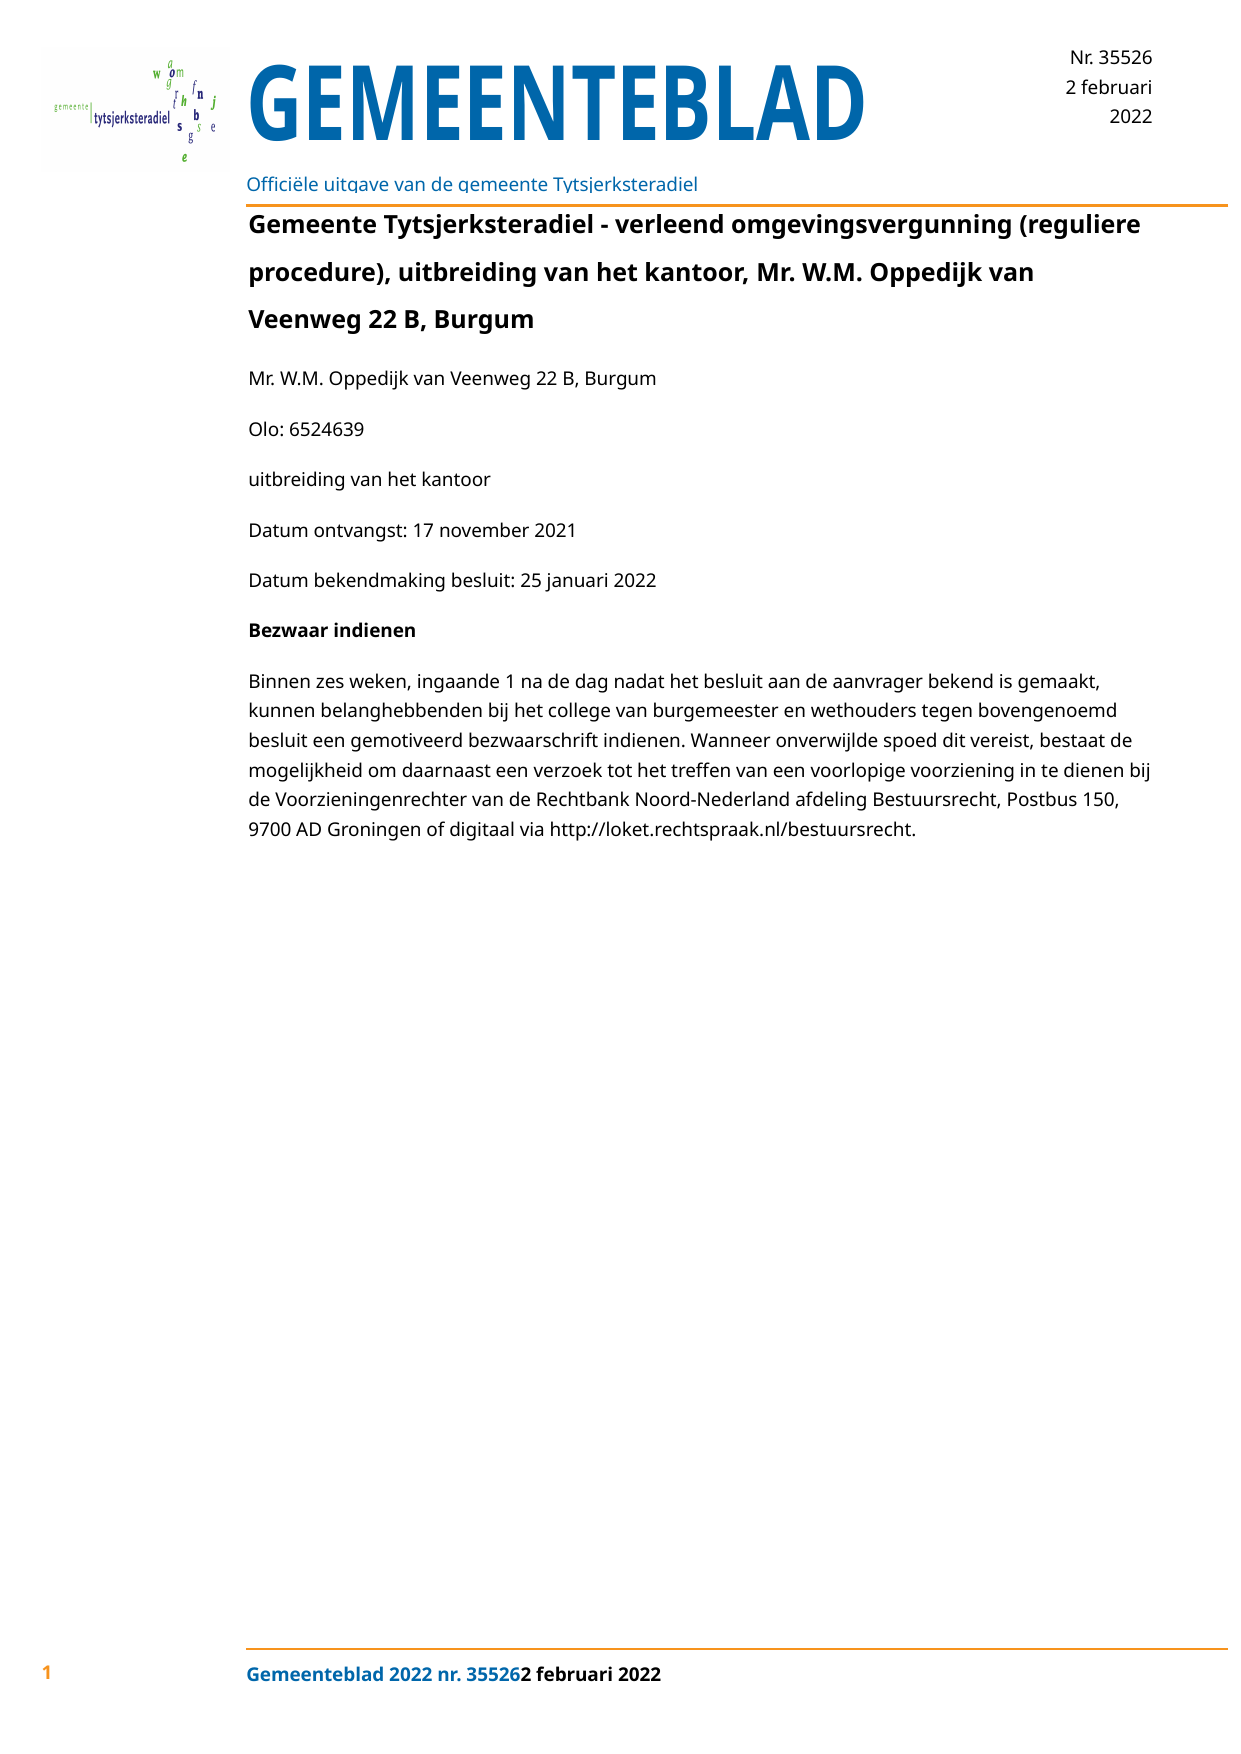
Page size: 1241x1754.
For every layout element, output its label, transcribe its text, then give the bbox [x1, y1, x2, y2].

text Bezwaar indienen [248, 618, 1152, 643]
text uitbreiding van het kantoor [248, 466, 1152, 492]
text Gemeente Tytsjerksteradiel - verleend omgevingsvergunning (reguliere procedure), uitbreiding van het kantoor, Mr. W.M. Oppedijk van Veenweg 22 B, Burgum [248, 207, 1152, 336]
text Mr. W.M. Oppedijk van Veenweg 22 B, Burgum [248, 366, 1152, 391]
text Olo: 6524639 [248, 416, 1152, 442]
picture [41, 47, 231, 172]
text Binnen zes weken, ingaande 1 na de dag nadat het besluit aan de aanvrager bekend is gemaakt, kunnen belanghebbenden bij het college van burgemeester en wethouders tegen bovengenoemd besluit een gemotiveerd bezwaarschrift indienen. Wanneer onverwijlde spoed dit vereist, bestaat de mogelijkheid om daarnaast een verzoek tot het treffen van een voorlopige voorziening in te dienen bij de Voorzieningenrechter van de Rechtbank Noord-Nederland afdeling Bestuursrecht, Postbus 150, 9700 AD Groningen of digitaal via http://loket.rechtspraak.nl/bestuursrecht. [248, 668, 1152, 842]
text Datum ontvangst: 17 november 2021 [248, 517, 1152, 542]
text Datum bekendmaking besluit: 25 januari 2022 [248, 567, 1152, 593]
